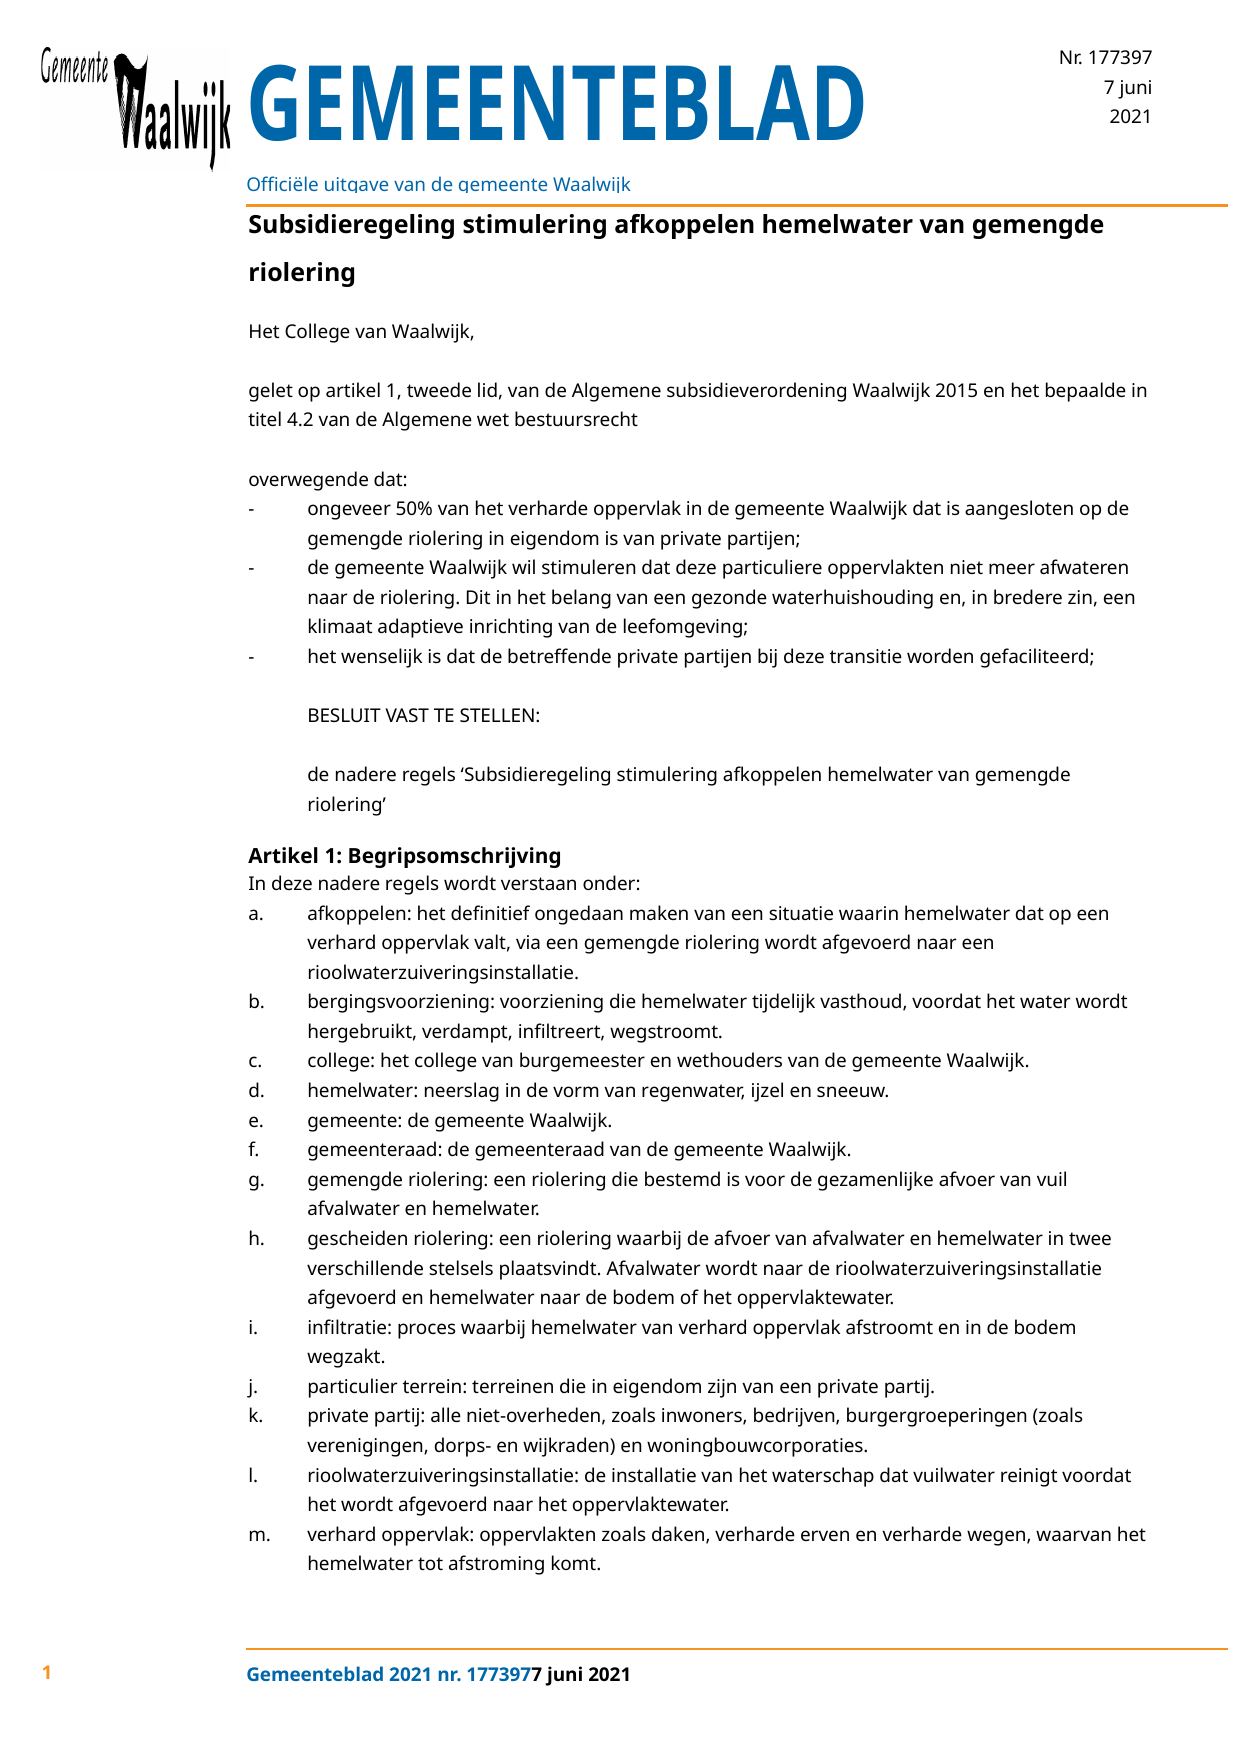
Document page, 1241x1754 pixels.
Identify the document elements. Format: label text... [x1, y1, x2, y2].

text In deze nadere regels wordt verstaan onder: [248, 870, 1152, 896]
list verhard oppervlak: oppervlakten zoals daken, verharde erven en verharde wegen, waarvan het hemelwater tot afstroming komt. [248, 1521, 1152, 1576]
text Het College van Waalwijk, [248, 318, 1152, 344]
list het wenselijk is dat de betreffende private partijen bij deze transitie worden gefaciliteerd; [248, 643, 1152, 669]
list particulier terrein: terreinen die in eigendom zijn van een private partij. [248, 1373, 1152, 1399]
list gemengde riolering: een riolering die bestemd is voor de gezamenlijke afvoer van vuil afvalwater en hemelwater. [248, 1166, 1152, 1221]
list private partij: alle niet-overheden, zoals inwoners, bedrijven, burgergroeperingen (zoals verenigingen, dorps- en wijkraden) en woningbouwcorporaties. [248, 1403, 1152, 1458]
list BESLUIT VAST TE STELLEN: [248, 702, 1152, 728]
list bergingsvoorziening: voorziening die hemelwater tijdelijk vasthoud, voordat het water wordt hergebruikt, verdampt, infiltreert, wegstroomt. [248, 988, 1152, 1044]
list de gemeente Waalwijk wil stimuleren dat deze particuliere oppervlakten niet meer afwateren naar de riolering. Dit in het belang van een gezonde waterhuishouding en, in bredere zin, een klimaat adaptieve inrichting van de leefomgeving; [248, 554, 1152, 639]
list gescheiden riolering: een riolering waarbij de afvoer van afvalwater en hemelwater in twee verschillende stelsels plaatsvindt. Afvalwater wordt naar de rioolwaterzuiveringsinstallatie afgevoerd en hemelwater naar de bodem of het oppervlaktewater. [248, 1225, 1152, 1310]
text Artikel 1: Begripsomschrijving [248, 842, 1152, 870]
list gemeenteraad: de gemeenteraad van de gemeente Waalwijk. [248, 1136, 1152, 1162]
list afkoppelen: het definitief ongedaan maken van een situatie waarin hemelwater dat op een verhard oppervlak valt, via een gemengde riolering wordt afgevoerd naar een rioolwaterzuiveringsinstallatie. [248, 900, 1152, 984]
list rioolwaterzuiveringsinstallatie: de installatie van het waterschap dat vuilwater reinigt voordat het wordt afgevoerd naar het oppervlaktewater. [248, 1462, 1152, 1517]
list college: het college van burgemeester en wethouders van de gemeente Waalwijk. [248, 1048, 1152, 1073]
list ongeveer 50% van het verharde oppervlak in de gemeente Waalwijk dat is aangesloten op de gemengde riolering in eigendom is van private partijen; [248, 495, 1152, 551]
text Subsidieregeling stimulering afkoppelen hemelwater van gemengde riolering [248, 207, 1152, 288]
list gemeente: de gemeente Waalwijk. [248, 1107, 1152, 1132]
text overwegende dat: [248, 466, 1152, 492]
list de nadere regels ‘Subsidieregeling stimulering afkoppelen hemelwater van gemengde riolering’ [248, 762, 1152, 817]
list hemelwater: neerslag in de vorm van regenwater, ijzel en sneeuw. [248, 1077, 1152, 1103]
picture [41, 47, 231, 172]
text gelet op artikel 1, tweede lid, van de Algemene subsidieverordening Waalwijk 2015 en het bepaalde in titel 4.2 van de Algemene wet bestuursrecht [248, 377, 1152, 432]
list infiltratie: proces waarbij hemelwater van verhard oppervlak afstroomt en in de bodem wegzakt. [248, 1314, 1152, 1369]
